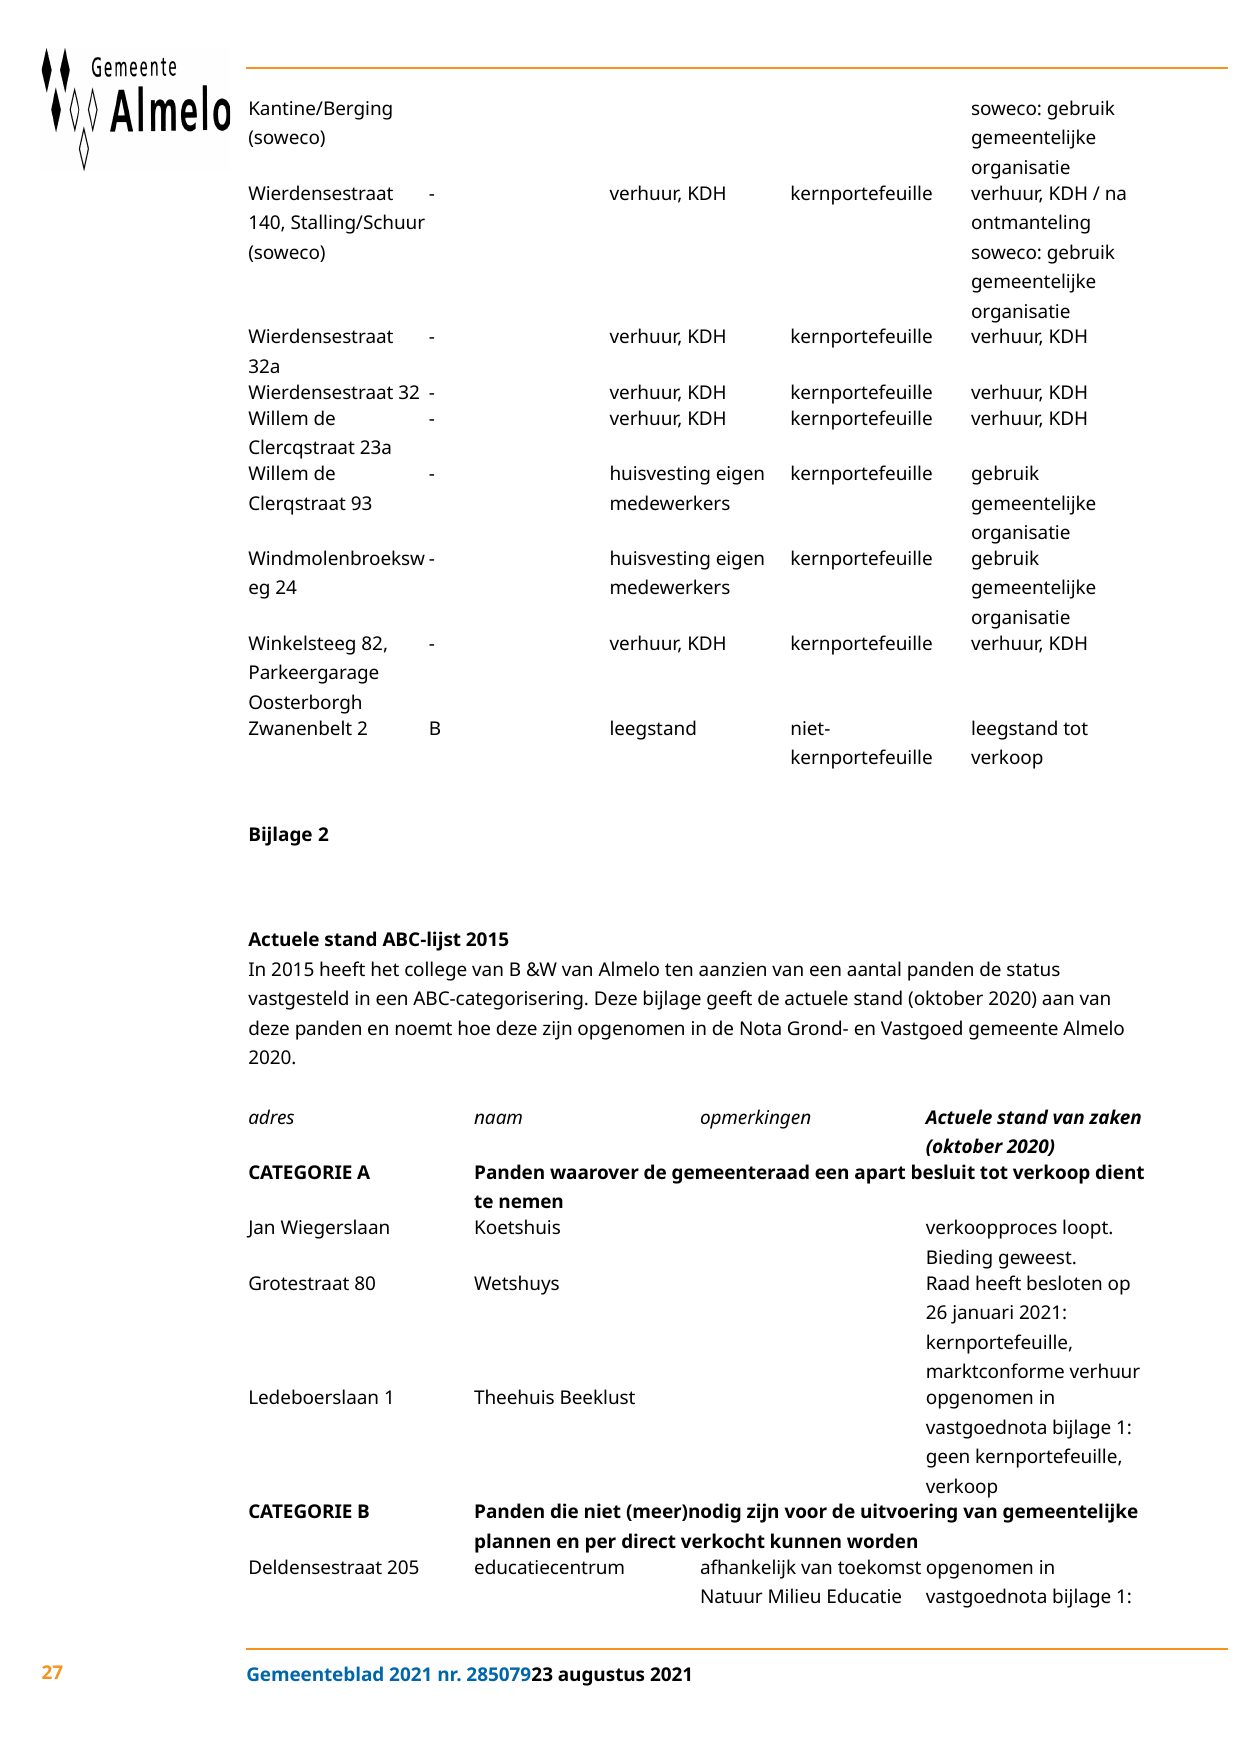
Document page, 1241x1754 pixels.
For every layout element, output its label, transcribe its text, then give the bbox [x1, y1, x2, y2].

table_cell - [429, 405, 609, 460]
table_cell verhuur, KDH [971, 630, 1152, 715]
table_cell verhuur, KDH / na ontmanteling soweco: gebruik gemeentelijke organisatie [971, 180, 1152, 324]
table_cell kernportefeuille [790, 460, 971, 545]
table_cell Zwanenbelt 2 [248, 715, 429, 770]
table_cell Deldensestraat 205 [248, 1554, 474, 1609]
table_cell verhuur, KDH [971, 405, 1152, 460]
table_cell - [429, 630, 609, 715]
table_cell Wetshuys [474, 1270, 700, 1384]
table_cell verhuur, KDH [609, 630, 790, 715]
table_cell leegstand tot verkoop [971, 715, 1152, 770]
table_header adres [248, 1104, 474, 1159]
table_cell Wierdensestraat 140, Stalling/Schuur (soweco) [248, 180, 429, 324]
text In 2015 heeft het college van B &W van Almelo ten aanzien van een aantal panden de status vastgesteld in een ABC-categorisering. Deze bijlage geeft de actuele stand (oktober 2020) aan van deze panden en noemt hoe deze zijn opgenomen in de Nota Grond- en Vastgoed gemeente Almelo 2020. [248, 956, 1152, 1070]
table_cell kernportefeuille [790, 630, 971, 715]
table_cell afhankelijk van toekomst Natuur Milieu Educatie [700, 1554, 926, 1609]
table_cell Theehuis Beeklust [474, 1384, 700, 1499]
table_cell Grotestraat 80 [248, 1270, 474, 1384]
table_header Actuele stand van zaken (oktober 2020) [926, 1104, 1152, 1159]
table_cell kernportefeuille [790, 379, 971, 405]
table_cell CATEGORIE A [248, 1159, 474, 1214]
table_cell Willem de Clercqstraat 23a [248, 405, 429, 460]
table_cell gebruik gemeentelijke organisatie [971, 545, 1152, 630]
table_cell [700, 1215, 926, 1270]
table_cell Kantine/Berging (soweco) [248, 95, 429, 180]
table_cell educatiecentrum [474, 1554, 700, 1609]
table_cell soweco: gebruik gemeentelijke organisatie [971, 95, 1152, 180]
table_cell - [429, 545, 609, 630]
table_cell - [429, 379, 609, 405]
picture [41, 47, 231, 172]
table_cell kernportefeuille [790, 180, 971, 324]
table_cell verhuur, KDH [971, 379, 1152, 405]
table_cell verhuur, KDH [609, 405, 790, 460]
table_cell Willem de Clerqstraat 93 [248, 460, 429, 545]
table_cell niet-kernportefeuille [790, 715, 971, 770]
table_header opmerkingen [700, 1104, 926, 1159]
table_cell Winkelsteeg 82, Parkeergarage Oosterborgh [248, 630, 429, 715]
table_cell [700, 1384, 926, 1499]
table_cell [700, 1270, 926, 1384]
table_cell kernportefeuille [790, 324, 971, 379]
table_cell leegstand [609, 715, 790, 770]
table_cell Panden die niet (meer)nodig zijn voor de uitvoering van gemeentelijke plannen en per direct verkocht kunnen worden [474, 1499, 1152, 1554]
table_cell opgenomen in vastgoednota bijlage 1: geen kernportefeuille, verkoop [926, 1384, 1152, 1499]
table_cell huisvesting eigen medewerkers [609, 460, 790, 545]
table_cell verhuur, KDH [609, 379, 790, 405]
table_cell huisvesting eigen medewerkers [609, 545, 790, 630]
table_cell Wierdensestraat 32a [248, 324, 429, 379]
table_cell - [429, 324, 609, 379]
table_cell Raad heeft besloten op 26 januari 2021: kernportefeuille, marktconforme verhuur [926, 1270, 1152, 1384]
table_cell verkoopproces loopt. Bieding geweest. [926, 1215, 1152, 1270]
table_cell Windmolenbroeksweg 24 [248, 545, 429, 630]
table_cell kernportefeuille [790, 545, 971, 630]
table_cell kernportefeuille [790, 405, 971, 460]
table_cell Koetshuis [474, 1215, 700, 1270]
text Actuele stand ABC-lijst 2015 [248, 926, 1152, 952]
table_cell Ledeboerslaan 1 [248, 1384, 474, 1499]
table_cell [790, 95, 971, 180]
table_cell [609, 95, 790, 180]
table_cell Wierdensestraat 32 [248, 379, 429, 405]
table_header naam [474, 1104, 700, 1159]
table_cell B [429, 715, 609, 770]
table_cell verhuur, KDH [609, 180, 790, 324]
table_cell gebruik gemeentelijke organisatie [971, 460, 1152, 545]
table_cell verhuur, KDH [971, 324, 1152, 379]
table_cell - [429, 95, 609, 180]
table_cell CATEGORIE B [248, 1499, 474, 1554]
table_cell Panden waarover de gemeenteraad een apart besluit tot verkoop dient te nemen [474, 1159, 1152, 1214]
table_cell - [429, 460, 609, 545]
table_cell - [429, 180, 609, 324]
table_cell opgenomen in vastgoednota bijlage 1: [926, 1554, 1152, 1609]
text Bijlage 2 [248, 819, 1152, 847]
table_cell verhuur, KDH [609, 324, 790, 379]
table_cell Jan Wiegerslaan [248, 1215, 474, 1270]
